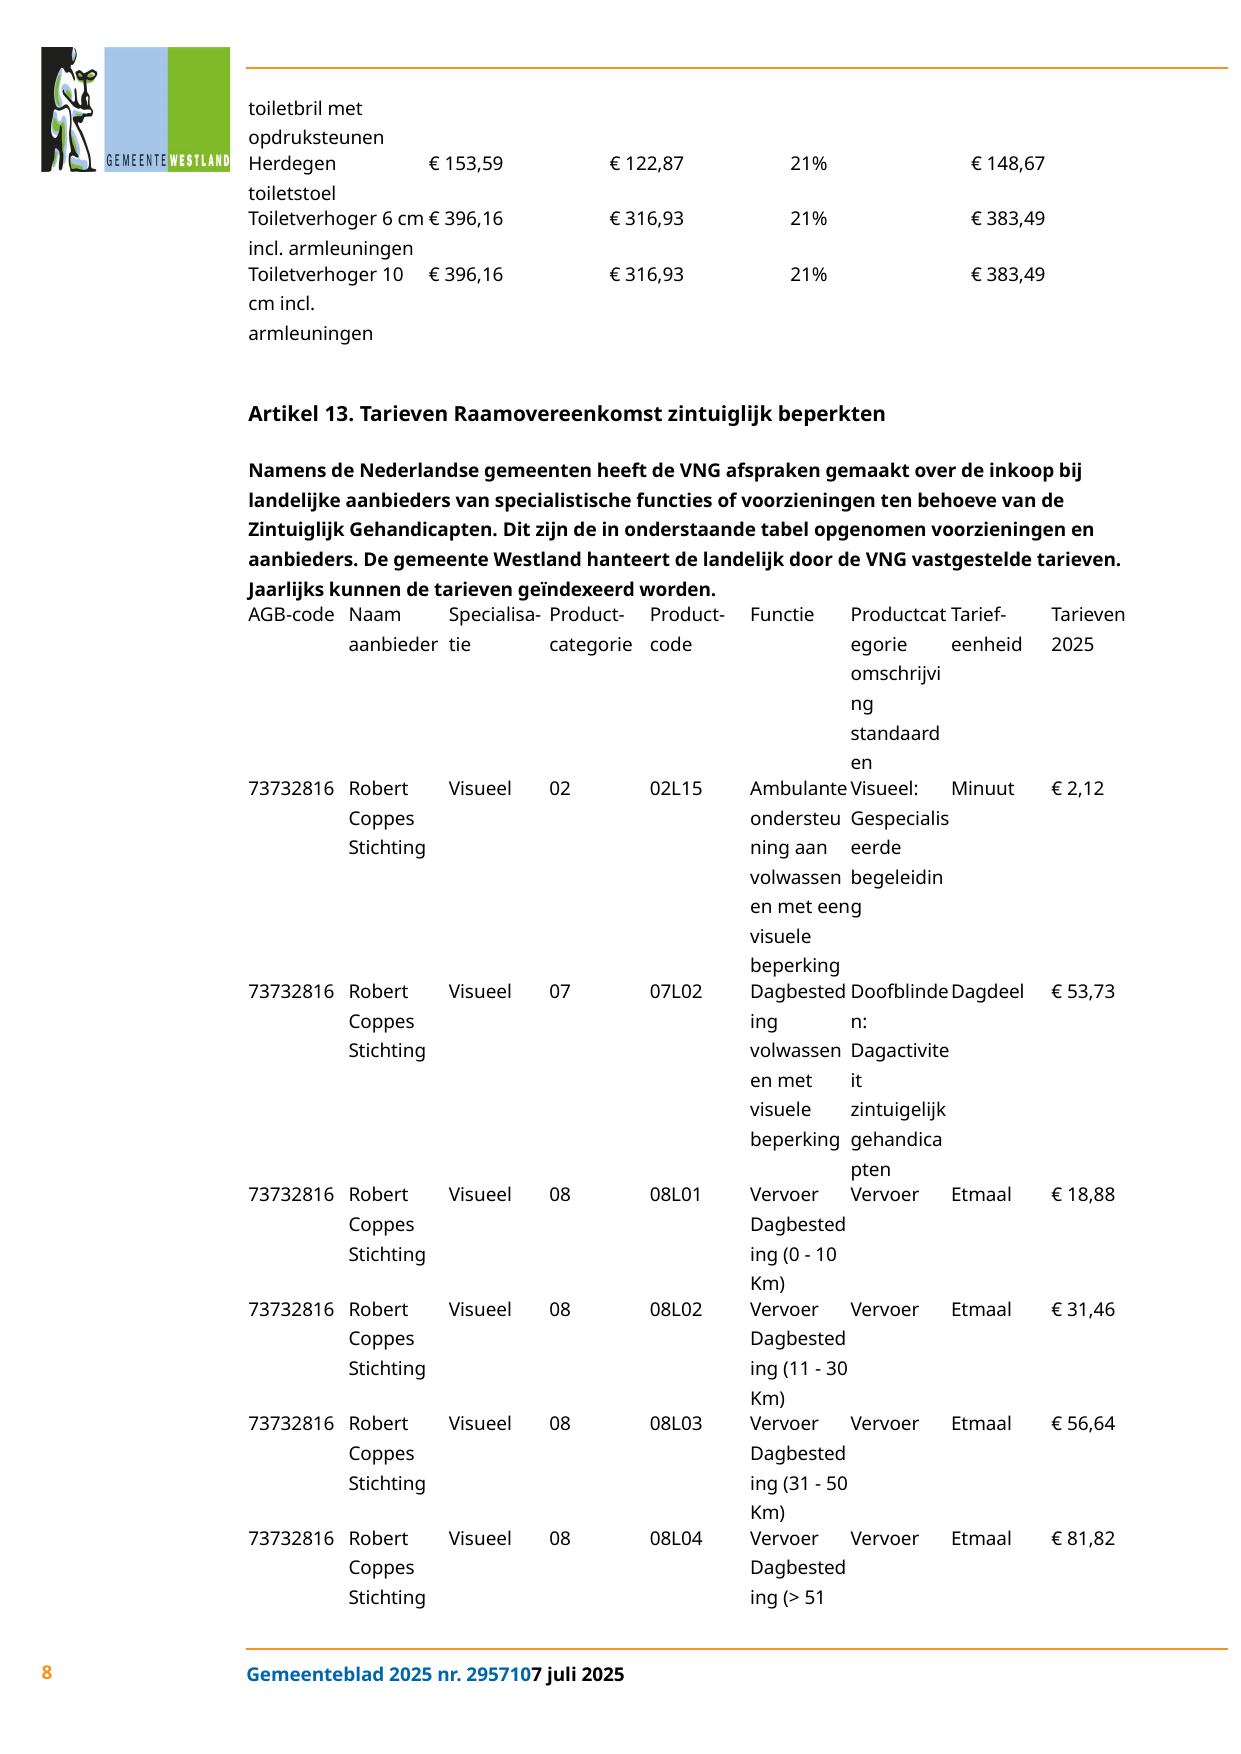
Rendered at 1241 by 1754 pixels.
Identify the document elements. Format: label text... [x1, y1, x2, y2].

table_cell 21% [790, 150, 971, 205]
table_cell Productcategorie omschrijving standaarden [850, 601, 951, 775]
table_cell Vervoer Dagbesteding (> 51 [750, 1525, 850, 1610]
table_cell Robert Coppes Stichting [348, 978, 449, 1182]
table_cell € 18,88 [1051, 1182, 1152, 1296]
table_cell Robert Coppes Stichting [348, 775, 449, 978]
table_cell 73732816 [248, 978, 348, 1182]
table_cell 07 [549, 978, 649, 1182]
table_cell € 2,12 [1051, 775, 1152, 978]
table_cell Visueel [449, 1296, 549, 1411]
table_cell 21% [790, 205, 971, 261]
table_cell Robert Coppes Stichting [348, 1182, 449, 1296]
picture [41, 47, 231, 172]
table_cell Herdegen toiletstoel [248, 150, 429, 205]
table_cell Product- categorie [549, 601, 649, 775]
table_cell Visueel [449, 978, 549, 1182]
table_cell Toiletverhoger 10 cm incl. armleuningen [248, 261, 429, 346]
table_cell Visueel: Gespecialiseerde begeleiding [850, 775, 951, 978]
table_cell 08 [549, 1296, 649, 1411]
table_cell 07L02 [650, 978, 750, 1182]
table_cell 02 [549, 775, 649, 978]
table_cell Visueel [449, 775, 549, 978]
table_cell 08 [549, 1525, 649, 1610]
table_cell Vervoer Dagbesteding (31 - 50 Km) [750, 1411, 850, 1525]
text Artikel 13. Tarieven Raamovereenkomst zintuiglijk beperkten [248, 399, 1152, 428]
table_cell Visueel [449, 1411, 549, 1525]
table_cell € 316,93 [609, 261, 790, 346]
table_cell Vervoer Dagbesteding (0 - 10 Km) [750, 1182, 850, 1296]
table_cell € 383,49 [971, 261, 1152, 346]
table_header Namens de Nederlandse gemeenten heeft de VNG afspraken gemaakt over de inkoop bij landelijke aanbieders van specialistische functies of voorzieningen ten behoeve van de Zintuiglijk Gehandicapten. Dit zijn de in onderstaande tabel opgenomen voorzieningen en aanbieders. De gemeente Westland hanteert de landelijk door de VNG vastgestelde tarieven. Jaarlijks kunnen de tarieven geïndexeerd worden. [248, 458, 1152, 601]
table_cell 08L03 [650, 1411, 750, 1525]
table_cell 08L01 [650, 1182, 750, 1296]
table_cell 08L02 [650, 1296, 750, 1411]
table_cell Etmaal [951, 1525, 1051, 1610]
table_cell € 383,49 [971, 205, 1152, 261]
table_cell Toiletverhoger 6 cm incl. armleuningen [248, 205, 429, 261]
table_cell Doofblinden: Dagactiviteit zintuigelijk gehandicapten [850, 978, 951, 1182]
table_cell Specialisa-tie [449, 601, 549, 775]
table_cell € 56,64 [1051, 1411, 1152, 1525]
table_cell Product- code [650, 601, 750, 775]
table_cell 21% [790, 261, 971, 346]
table_cell Visueel [449, 1525, 549, 1610]
table_cell Dagdeel [951, 978, 1051, 1182]
table_cell AGB-code [248, 601, 348, 775]
table_cell € 396,16 [429, 205, 609, 261]
table_cell Naam aanbieder [348, 601, 449, 775]
table_cell € 122,87 [609, 150, 790, 205]
table_cell Robert Coppes Stichting [348, 1411, 449, 1525]
table_cell 73732816 [248, 1411, 348, 1525]
table_cell € 81,82 [1051, 1525, 1152, 1610]
table_cell € 53,73 [1051, 978, 1152, 1182]
table_cell [429, 95, 609, 150]
table_cell € 396,16 [429, 261, 609, 346]
table_cell Etmaal [951, 1411, 1051, 1525]
table_cell toiletbril met opdruksteunen [248, 95, 429, 150]
table_cell Tarief- eenheid [951, 601, 1051, 775]
table_cell 73732816 [248, 1525, 348, 1610]
table_cell 08 [549, 1182, 649, 1296]
table_cell € 153,59 [429, 150, 609, 205]
table_cell 73732816 [248, 1296, 348, 1411]
table_cell Robert Coppes Stichting [348, 1525, 449, 1610]
table_cell Vervoer [850, 1182, 951, 1296]
table_cell € 31,46 [1051, 1296, 1152, 1411]
table_cell 73732816 [248, 775, 348, 978]
table_cell Dagbesteding volwassenen met visuele beperking [750, 978, 850, 1182]
table_cell [609, 95, 790, 150]
table_cell 08 [549, 1411, 649, 1525]
table_cell Vervoer Dagbesteding (11 - 30 Km) [750, 1296, 850, 1411]
table_cell Visueel [449, 1182, 549, 1296]
table_cell Robert Coppes Stichting [348, 1296, 449, 1411]
table_cell Vervoer [850, 1411, 951, 1525]
table_cell 08L04 [650, 1525, 750, 1610]
table_cell € 148,67 [971, 150, 1152, 205]
table_cell Tarieven 2025 [1051, 601, 1152, 775]
table_cell 73732816 [248, 1182, 348, 1296]
table_cell Vervoer [850, 1296, 951, 1411]
table_cell Ambulante ondersteuning aan volwassenen met een visuele beperking [750, 775, 850, 978]
table_cell Minuut [951, 775, 1051, 978]
table_cell 02L15 [650, 775, 750, 978]
table_cell € 316,93 [609, 205, 790, 261]
table_cell [971, 95, 1152, 150]
table_cell Functie [750, 601, 850, 775]
table_cell Etmaal [951, 1182, 1051, 1296]
table_cell [790, 95, 971, 150]
table_cell Etmaal [951, 1296, 1051, 1411]
table_cell Vervoer [850, 1525, 951, 1610]
